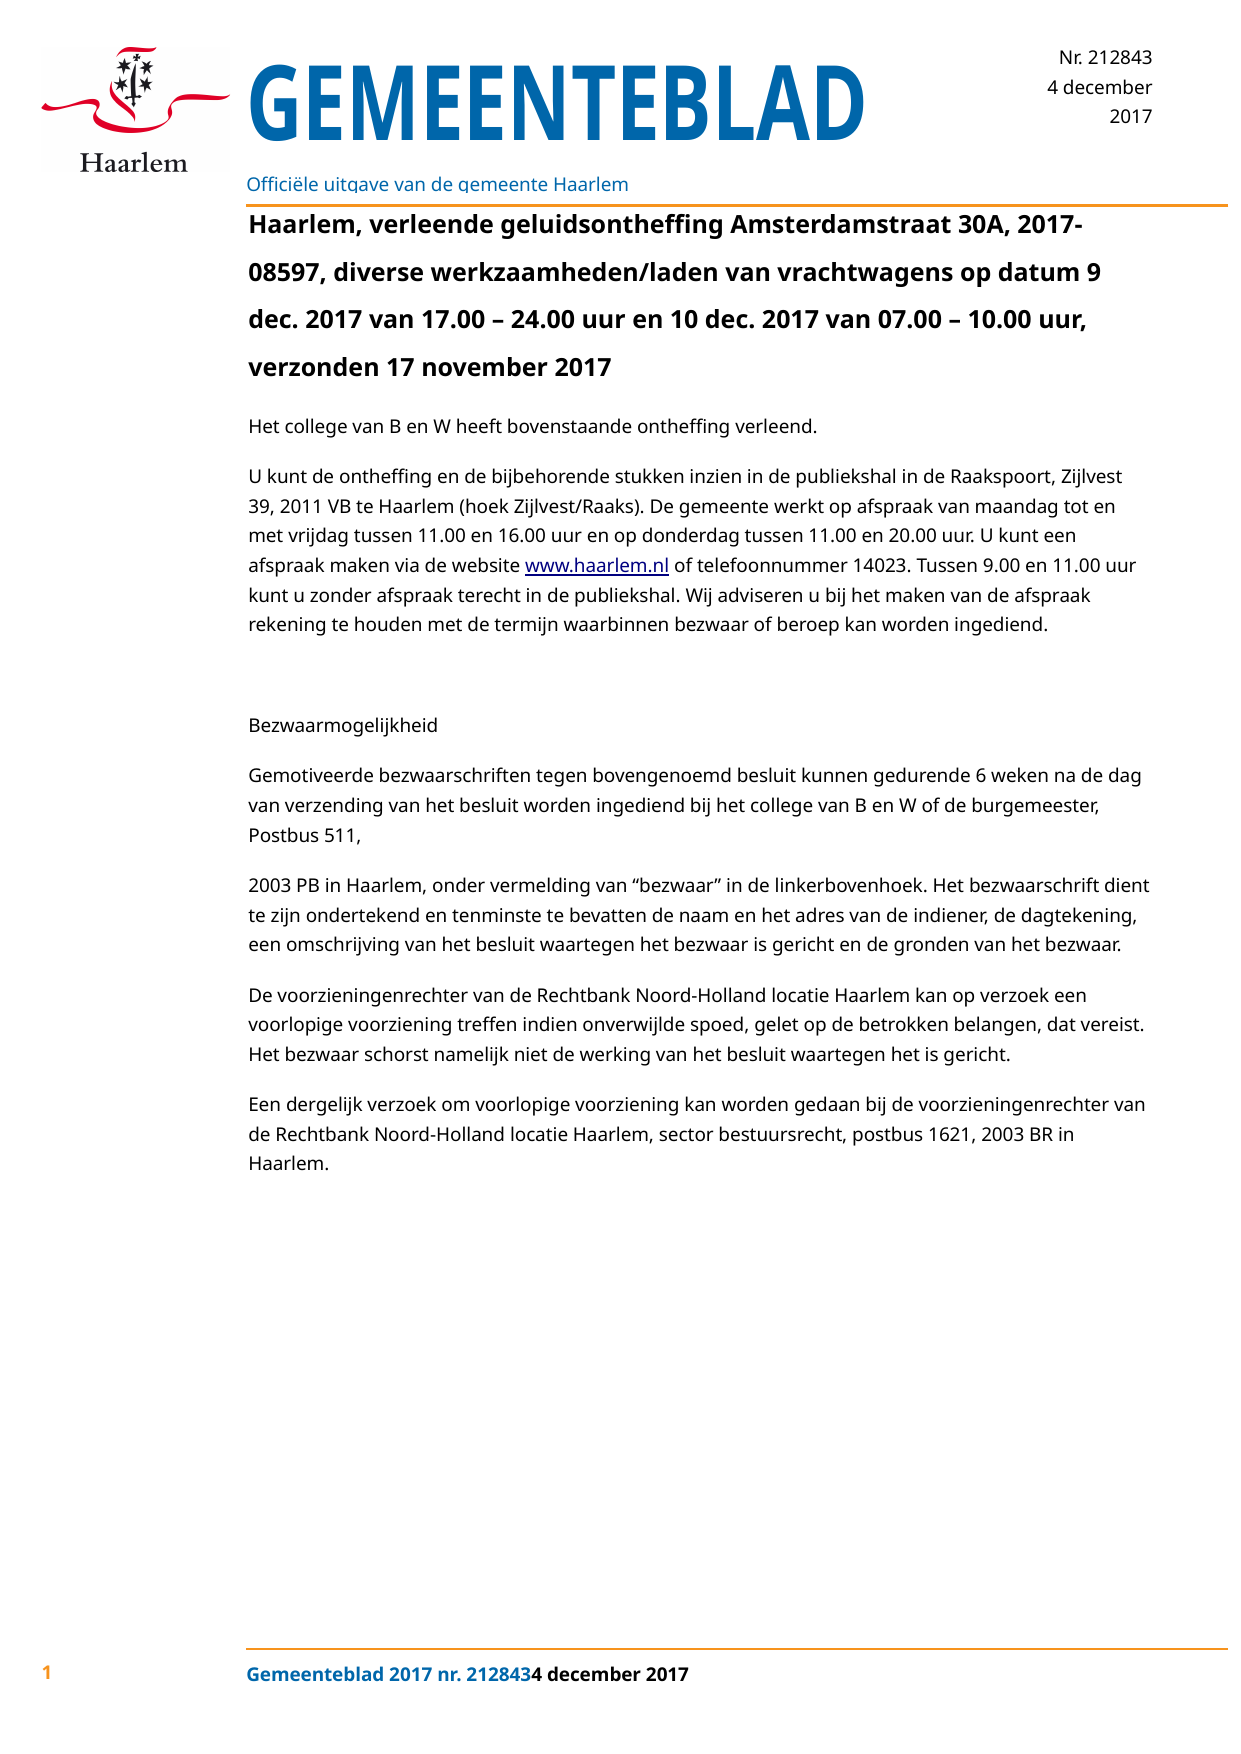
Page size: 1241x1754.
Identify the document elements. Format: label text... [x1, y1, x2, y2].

text Bezwaarmogelijkheid [248, 712, 1152, 738]
text 2003 PB in Haarlem, onder vermelding van “bezwaar” in de linkerbovenhoek. Het bezwaarschrift dient te zijn ondertekend en tenminste te bevatten de naam en het adres van de indiener, de dagtekening, een omschrijving van het besluit waartegen het bezwaar is gericht en de gronden van het bezwaar. [248, 872, 1152, 957]
text De voorzieningenrechter van de Rechtbank Noord-Holland locatie Haarlem kan op verzoek een voorlopige voorziening treffen indien onverwijlde spoed, gelet op de betrokken belangen, dat vereist. Het bezwaar schorst namelijk niet de werking van het besluit waartegen het is gericht. [248, 982, 1152, 1067]
text Een dergelijk verzoek om voorlopige voorziening kan worden gedaan bij de voorzieningenrechter van de Rechtbank Noord-Holland locatie Haarlem, sector bestuursrecht, postbus 1621, 2003 BR in Haarlem. [248, 1091, 1152, 1176]
text Het college van B en W heeft bovenstaande ontheffing verleend. [248, 413, 1152, 439]
picture [41, 47, 231, 172]
text U kunt de ontheffing en de bijbehorende stukken inzien in de publiekshal in de Raakspoort, Zijlvest 39, 2011 VB te Haarlem (hoek Zijlvest/Raaks). De gemeente werkt op afspraak van maandag tot en met vrijdag tussen 11.00 en 16.00 uur en op donderdag tussen 11.00 en 20.00 uur. U kunt een afspraak maken via de website www.haarlem.nl of telefoonnummer 14023. Tussen 9.00 en 11.00 uur kunt u zonder afspraak terecht in de publiekshal. Wij adviseren u bij het maken van de afspraak rekening te houden met de termijn waarbinnen bezwaar of beroep kan worden ingediend. [248, 463, 1152, 637]
text Gemotiveerde bezwaarschriften tegen bovengenoemd besluit kunnen gedurende 6 weken na de dag van verzending van het besluit worden ingediend bij het college van B en W of de burgemeester, Postbus 511, [248, 763, 1152, 848]
text Haarlem, verleende geluidsontheffing Amsterdamstraat 30A, 2017-08597, diverse werkzaamheden/laden van vrachtwagens op datum 9 dec. 2017 van 17.00 – 24.00 uur en 10 dec. 2017 van 07.00 – 10.00 uur, verzonden 17 november 2017 [248, 207, 1152, 384]
